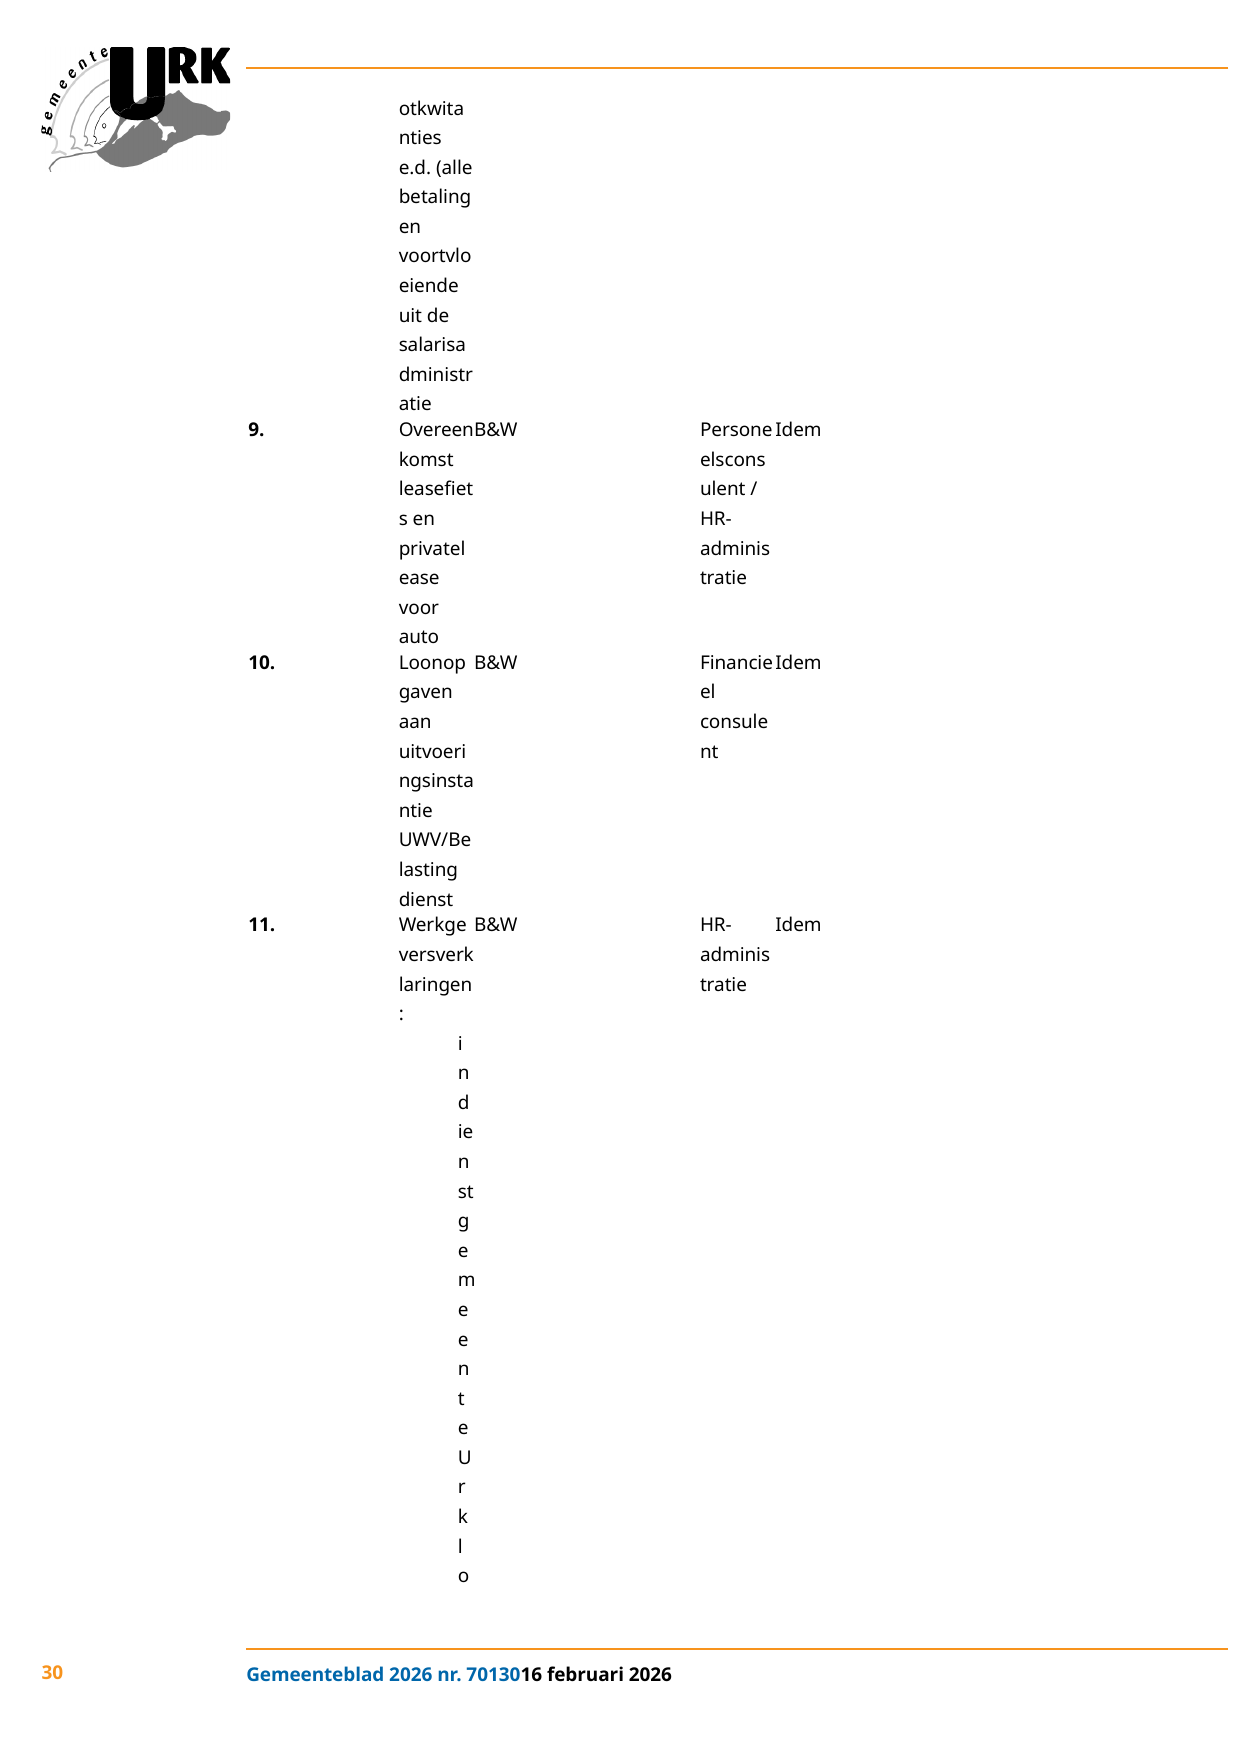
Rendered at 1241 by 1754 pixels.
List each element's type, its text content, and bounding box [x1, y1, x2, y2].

table_cell [248, 95, 398, 416]
table_cell 10. [248, 649, 398, 912]
table_cell [474, 95, 700, 416]
table_cell Financieel consulent [700, 649, 775, 912]
picture [41, 47, 231, 172]
table_cell Overeenkomst leasefiets en privatelease voor auto [399, 416, 474, 649]
table_cell B&W [474, 416, 700, 649]
table_cell HR-administratie [700, 912, 775, 1588]
table_cell [775, 95, 1001, 416]
table_cell otkwitanties e.d. (alle betalingen voortvloeiende uit de salarisadministratie [399, 95, 474, 416]
table_cell [1001, 649, 1152, 912]
table_cell 11. [248, 912, 398, 1588]
table_cell Idem [775, 416, 1001, 649]
table_cell [1001, 912, 1152, 1588]
table_cell B&W [474, 649, 700, 912]
table_cell Idem [775, 649, 1001, 912]
table_cell Loonopgaven aan uitvoeringsinstantie UWV/Belasting dienst [399, 649, 474, 912]
table_cell [700, 95, 775, 416]
table_cell [1001, 95, 1152, 416]
table_cell B&W [474, 912, 700, 1588]
table_cell 9. [248, 416, 398, 649]
table_cell [1001, 416, 1152, 649]
table_cell Personeelsconsulent / HR-administratie [700, 416, 775, 649]
table_cell Idem [775, 912, 1001, 1588]
table_cell Werkgeversverklaringen: in dienst gemeente Urk lo [399, 912, 474, 1588]
